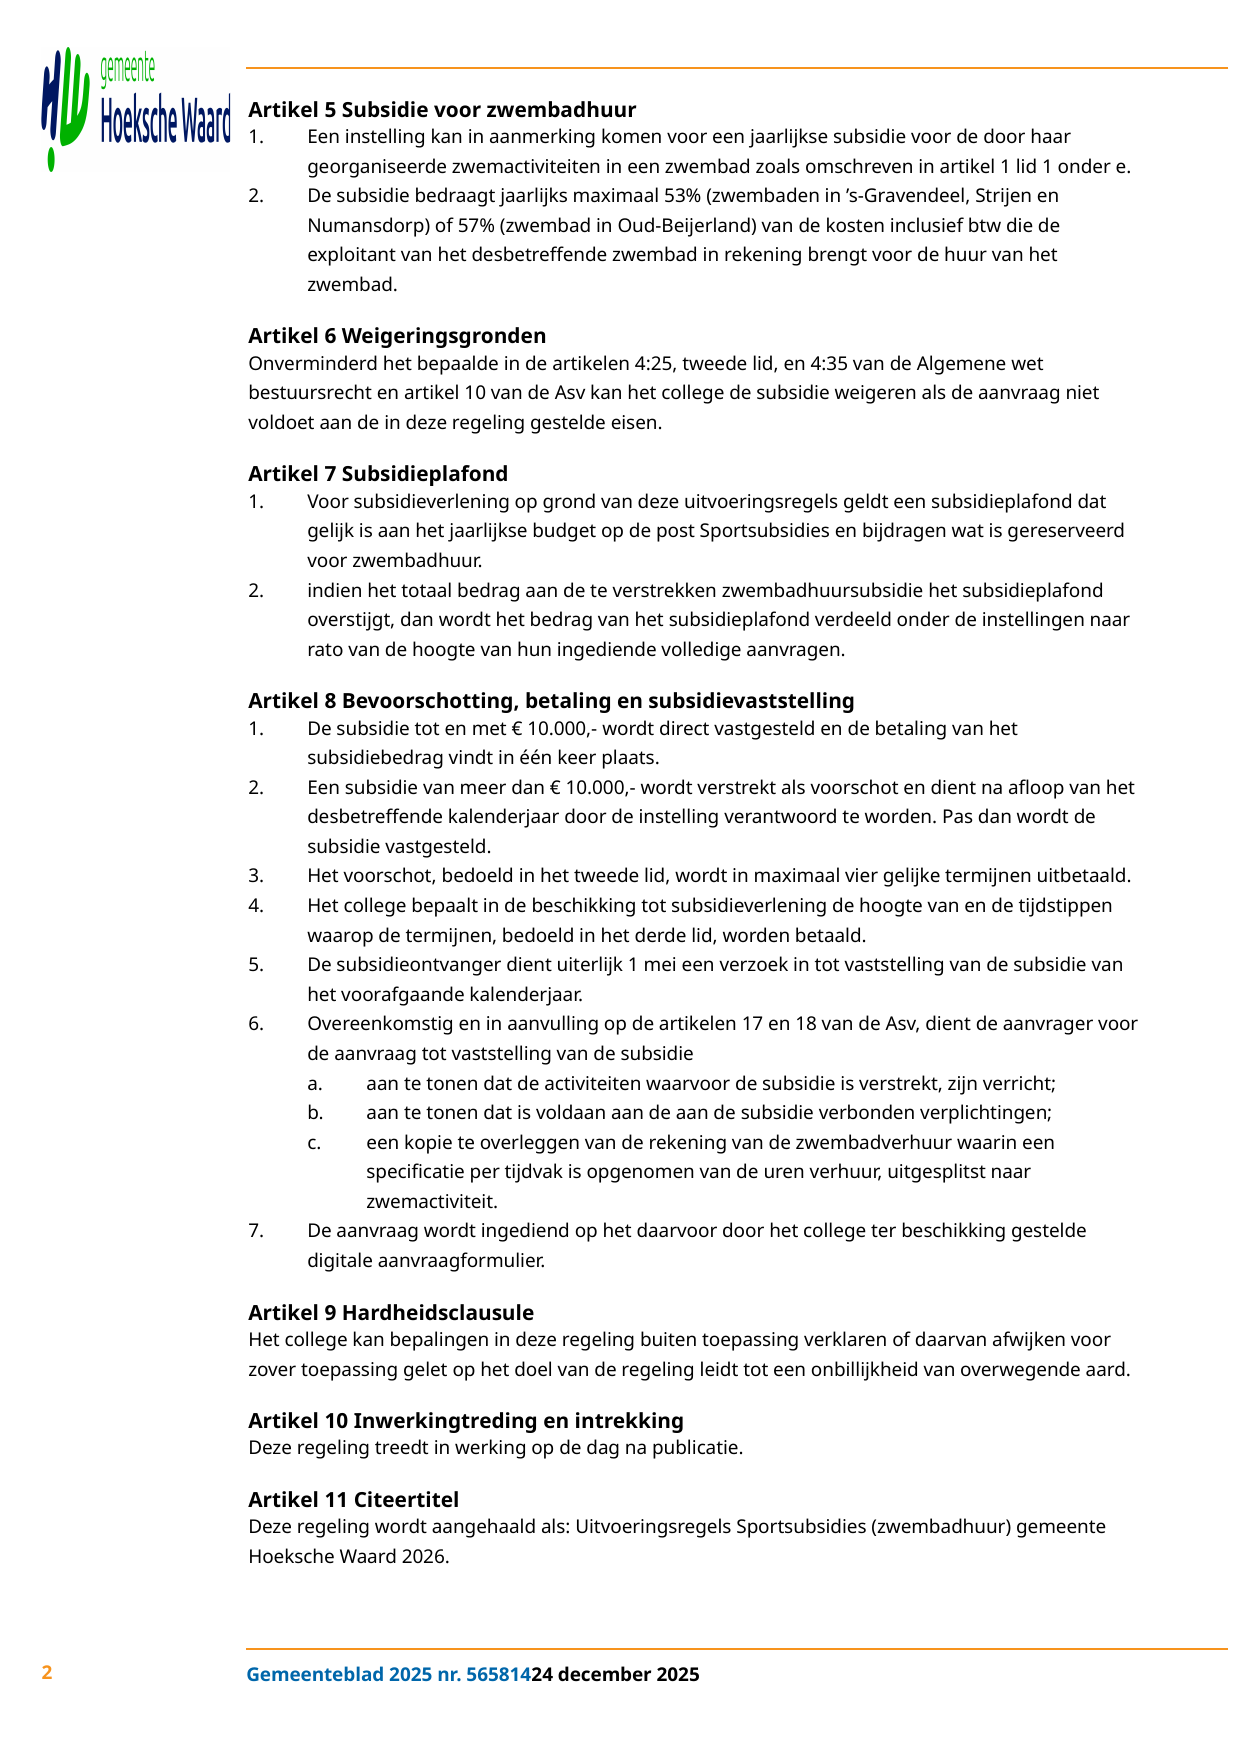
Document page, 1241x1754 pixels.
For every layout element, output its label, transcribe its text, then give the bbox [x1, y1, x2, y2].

list aan te tonen dat is voldaan aan de aan de subsidie verbonden verplichtingen; [307, 1099, 1152, 1125]
text Deze regeling treedt in werking op de dag na publicatie. [248, 1434, 1152, 1460]
list indien het totaal bedrag aan de te verstrekken zwembadhuursubsidie het subsidieplafond overstijgt, dan wordt het bedrag van het subsidieplafond verdeeld onder de instellingen naar rato van de hoogte van hun ingediende volledige aanvragen. [248, 577, 1152, 662]
list Een instelling kan in aanmerking komen voor een jaarlijkse subsidie voor de door haar georganiseerde zwemactiviteiten in een zwembad zoals omschreven in artikel 1 lid 1 onder e. [248, 123, 1152, 178]
text Onverminderd het bepaalde in de artikelen 4:25, tweede lid, en 4:35 van de Algemene wet bestuursrecht en artikel 10 van de Asv kan het college de subsidie weigeren als de aanvraag niet voldoet aan de in deze regeling gestelde eisen. [248, 350, 1152, 435]
text Artikel 8 Bevoorschotting, betaling en subsidievaststelling [248, 686, 1152, 715]
list De subsidie tot en met € 10.000,- wordt direct vastgesteld en de betaling van het subsidiebedrag vindt in één keer plaats. [248, 715, 1152, 770]
text Het college kan bepalingen in deze regeling buiten toepassing verklaren of daarvan afwijken voor zover toepassing gelet op het doel van de regeling leidt tot een onbillijkheid van overwegende aard. [248, 1326, 1152, 1381]
list Een subsidie van meer dan € 10.000,- wordt verstrekt als voorschot en dient na afloop van het desbetreffende kalenderjaar door de instelling verantwoord te worden. Pas dan wordt de subsidie vastgesteld. [248, 774, 1152, 859]
text Artikel 11 Citeertitel [248, 1485, 1152, 1513]
list Overeenkomstig en in aanvulling op de artikelen 17 en 18 van de Asv, dient de aanvrager voor de aanvraag tot vaststelling van de subsidie [248, 1011, 1152, 1066]
list aan te tonen dat de activiteiten waarvoor de subsidie is verstrekt, zijn verricht; [307, 1070, 1152, 1096]
text Artikel 9 Hardheidsclausule [248, 1298, 1152, 1326]
picture [41, 47, 231, 172]
list Het voorschot, bedoeld in het tweede lid, wordt in maximaal vier gelijke termijnen uitbetaald. [248, 863, 1152, 888]
list Het college bepaalt in de beschikking tot subsidieverlening de hoogte van en de tijdstippen waarop de termijnen, bedoeld in het derde lid, worden betaald. [248, 892, 1152, 948]
list Voor subsidieverlening op grond van deze uitvoeringsregels geldt een subsidieplafond dat gelijk is aan het jaarlijkse budget op de post Sportsubsidies en bijdragen wat is gereserveerd voor zwembadhuur. [248, 488, 1152, 573]
text Artikel 7 Subsidieplafond [248, 459, 1152, 488]
list een kopie te overleggen van de rekening van de zwembadverhuur waarin een specificatie per tijdvak is opgenomen van de uren verhuur, uitgesplitst naar zwemactiviteit. [307, 1129, 1152, 1214]
list De subsidieontvanger dient uiterlijk 1 mei een verzoek in tot vaststelling van de subsidie van het voorafgaande kalenderjaar. [248, 951, 1152, 1007]
list De aanvraag wordt ingediend op het daarvoor door het college ter beschikking gestelde digitale aanvraagformulier. [248, 1218, 1152, 1273]
text Artikel 5 Subsidie voor zwembadhuur [248, 95, 1152, 123]
list De subsidie bedraagt jaarlijks maximaal 53% (zwembaden in ’s-Gravendeel, Strijen en Numansdorp) of 57% (zwembad in Oud-Beijerland) van de kosten inclusief btw die de exploitant van het desbetreffende zwembad in rekening brengt voor de huur van het zwembad. [248, 182, 1152, 297]
text Deze regeling wordt aangehaald als: Uitvoeringsregels Sportsubsidies (zwembadhuur) gemeente Hoeksche Waard 2026. [248, 1513, 1152, 1569]
text Artikel 10 Inwerkingtreding en intrekking [248, 1406, 1152, 1434]
text Artikel 6 Weigeringsgronden [248, 322, 1152, 350]
